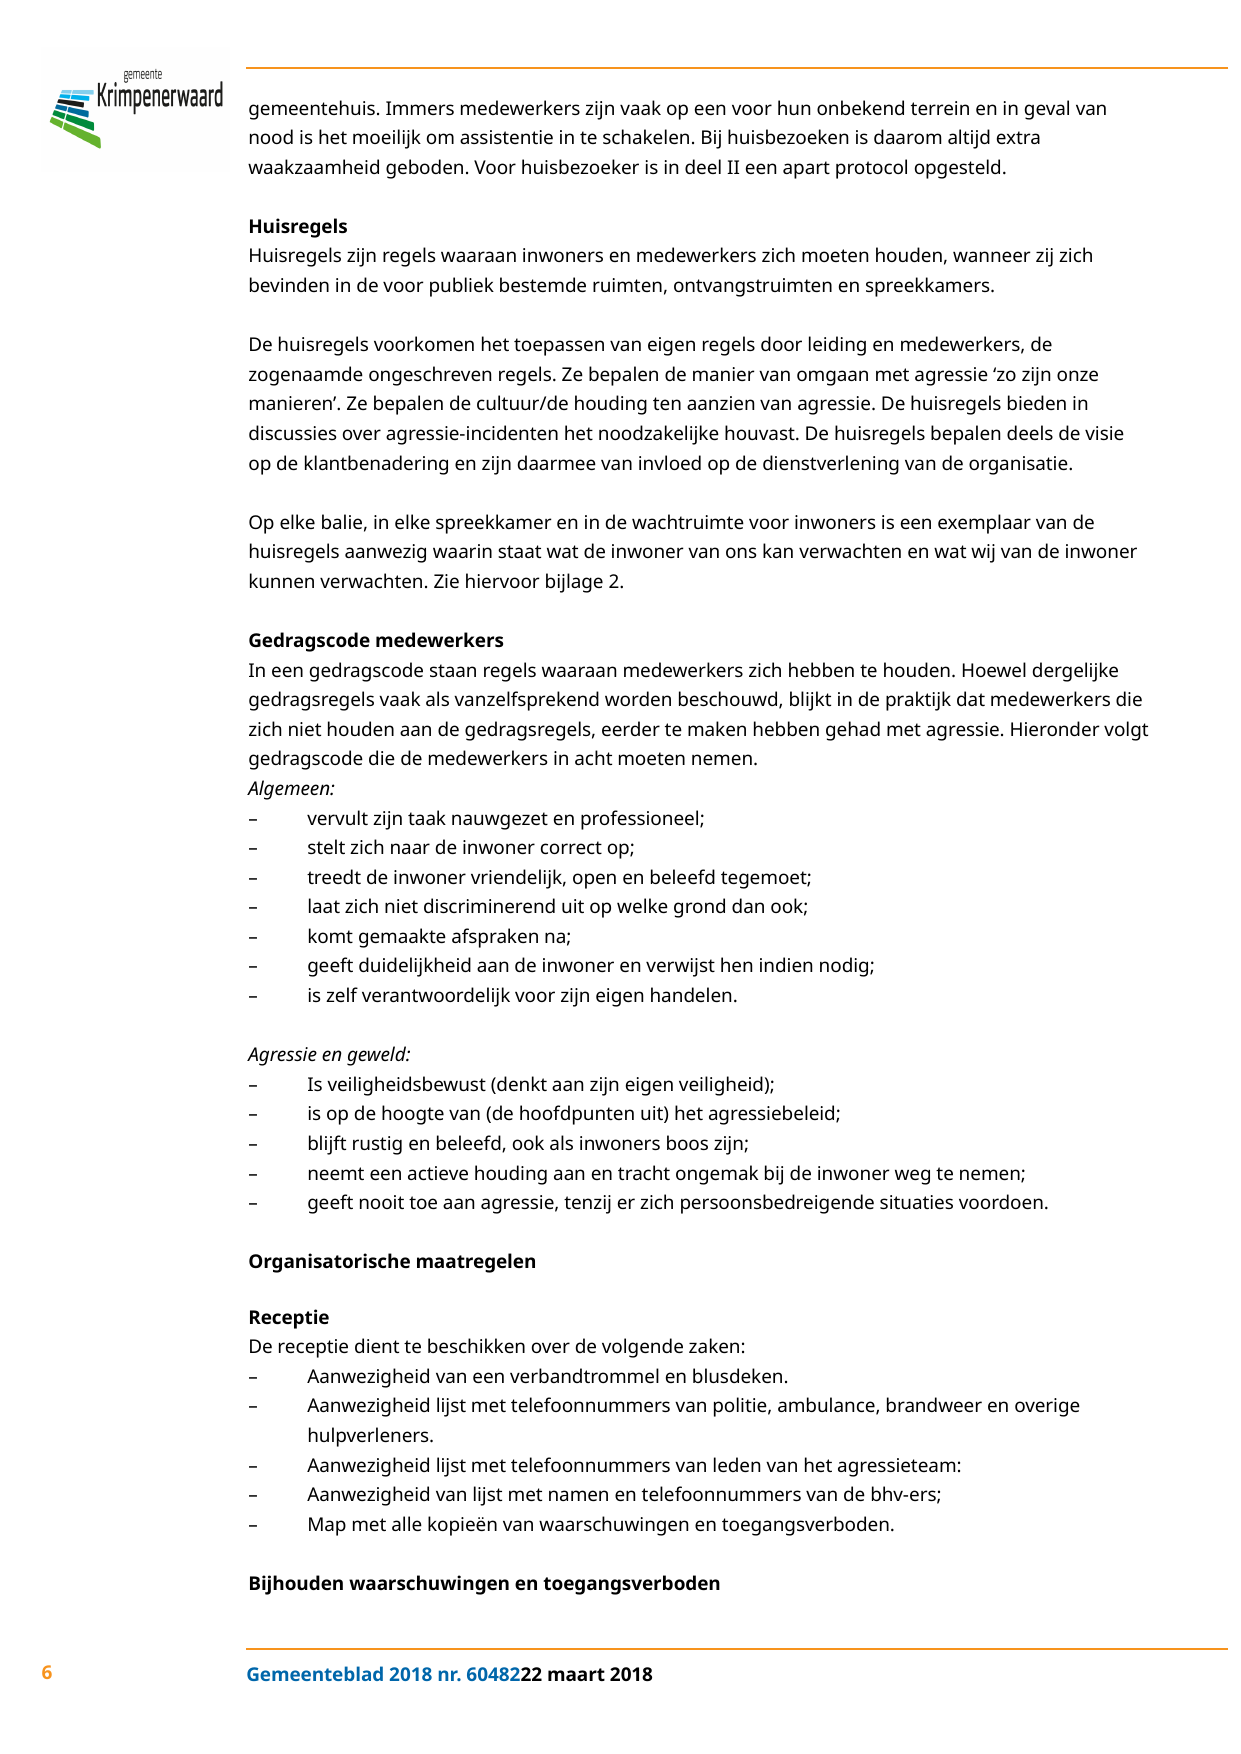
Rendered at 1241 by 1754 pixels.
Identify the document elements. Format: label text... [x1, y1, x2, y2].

text Organisatorische maatregelen [248, 1248, 1152, 1274]
list Aanwezigheid van een verbandtrommel en blusdeken. [248, 1363, 1152, 1389]
list stelt zich naar de inwoner correct op; [248, 834, 1152, 860]
list geeft nooit toe aan agressie, tenzij er zich persoonsbedreigende situaties voordoen. [248, 1189, 1152, 1215]
list Map met alle kopieën van waarschuwingen en toegangsverboden. [248, 1511, 1152, 1537]
list Aanwezigheid lijst met telefoonnummers van politie, ambulance, brandweer en overige hulpverleners. [248, 1393, 1152, 1448]
text gemeentehuis. Immers medewerkers zijn vaak op een voor hun onbekend terrein en in geval van nood is het moeilijk om assistentie in te schakelen. Bij huisbezoeken is daarom altijd extra waakzaamheid geboden. Voor huisbezoeker is in deel II een apart protocol opgesteld. [248, 95, 1152, 180]
text Huisregels [248, 213, 1152, 239]
list Is veiligheidsbewust (denkt aan zijn eigen veiligheid); [248, 1071, 1152, 1097]
text De receptie dient te beschikken over de volgende zaken: [248, 1333, 1152, 1359]
list laat zich niet discriminerend uit op welke grond dan ook; [248, 893, 1152, 919]
text De huisregels voorkomen het toepassen van eigen regels door leiding en medewerkers, de zogenaamde ongeschreven regels. Ze bepalen de manier van omgaan met agressie ‘zo zijn onze manieren’. Ze bepalen de cultuur/de houding ten aanzien van agressie. De huisregels bieden in discussies over agressie-incidenten het noodzakelijke houvast. De huisregels bepalen deels de visie op de klantbenadering en zijn daarmee van invloed op de dienstverlening van de organisatie. [248, 331, 1152, 476]
list komt gemaakte afspraken na; [248, 923, 1152, 949]
picture [41, 47, 231, 172]
text Bijhouden waarschuwingen en toegangsverboden [248, 1570, 1152, 1596]
text Receptie [248, 1304, 1152, 1329]
list is zelf verantwoordelijk voor zijn eigen handelen. [248, 982, 1152, 1008]
list Aanwezigheid van lijst met namen en telefoonnummers van de bhv-ers; [248, 1481, 1152, 1507]
text Huisregels zijn regels waaraan inwoners en medewerkers zich moeten houden, wanneer zij zich bevinden in de voor publiek bestemde ruimten, ontvangstruimten en spreekkamers. [248, 243, 1152, 298]
list Aanwezigheid lijst met telefoonnummers van leden van het agressieteam: [248, 1452, 1152, 1477]
text Gedragscode medewerkers [248, 627, 1152, 653]
text Op elke balie, in elke spreekkamer en in de wachtruimte voor inwoners is een exemplaar van de huisregels aanwezig waarin staat wat de inwoner van ons kan verwachten en wat wij van de inwoner kunnen verwachten. Zie hiervoor bijlage 2. [248, 509, 1152, 594]
list neemt een actieve houding aan en tracht ongemak bij de inwoner weg te nemen; [248, 1160, 1152, 1186]
text In een gedragscode staan regels waaraan medewerkers zich hebben te houden. Hoewel dergelijke gedragsregels vaak als vanzelfsprekend worden beschouwd, blijkt in de praktijk dat medewerkers die zich niet houden aan de gedragsregels, eerder te maken hebben gehad met agressie. Hieronder volgt gedragscode die de medewerkers in acht moeten nemen. [248, 657, 1152, 771]
list geeft duidelijkheid aan de inwoner en verwijst hen indien nodig; [248, 953, 1152, 978]
list vervult zijn taak nauwgezet en professioneel; [248, 805, 1152, 831]
list is op de hoogte van (de hoofdpunten uit) het agressiebeleid; [248, 1101, 1152, 1126]
text Algemeen: [248, 775, 1152, 801]
text Agressie en geweld: [248, 1041, 1152, 1067]
list blijft rustig en beleefd, ook als inwoners boos zijn; [248, 1130, 1152, 1156]
list treedt de inwoner vriendelijk, open en beleefd tegemoet; [248, 864, 1152, 890]
